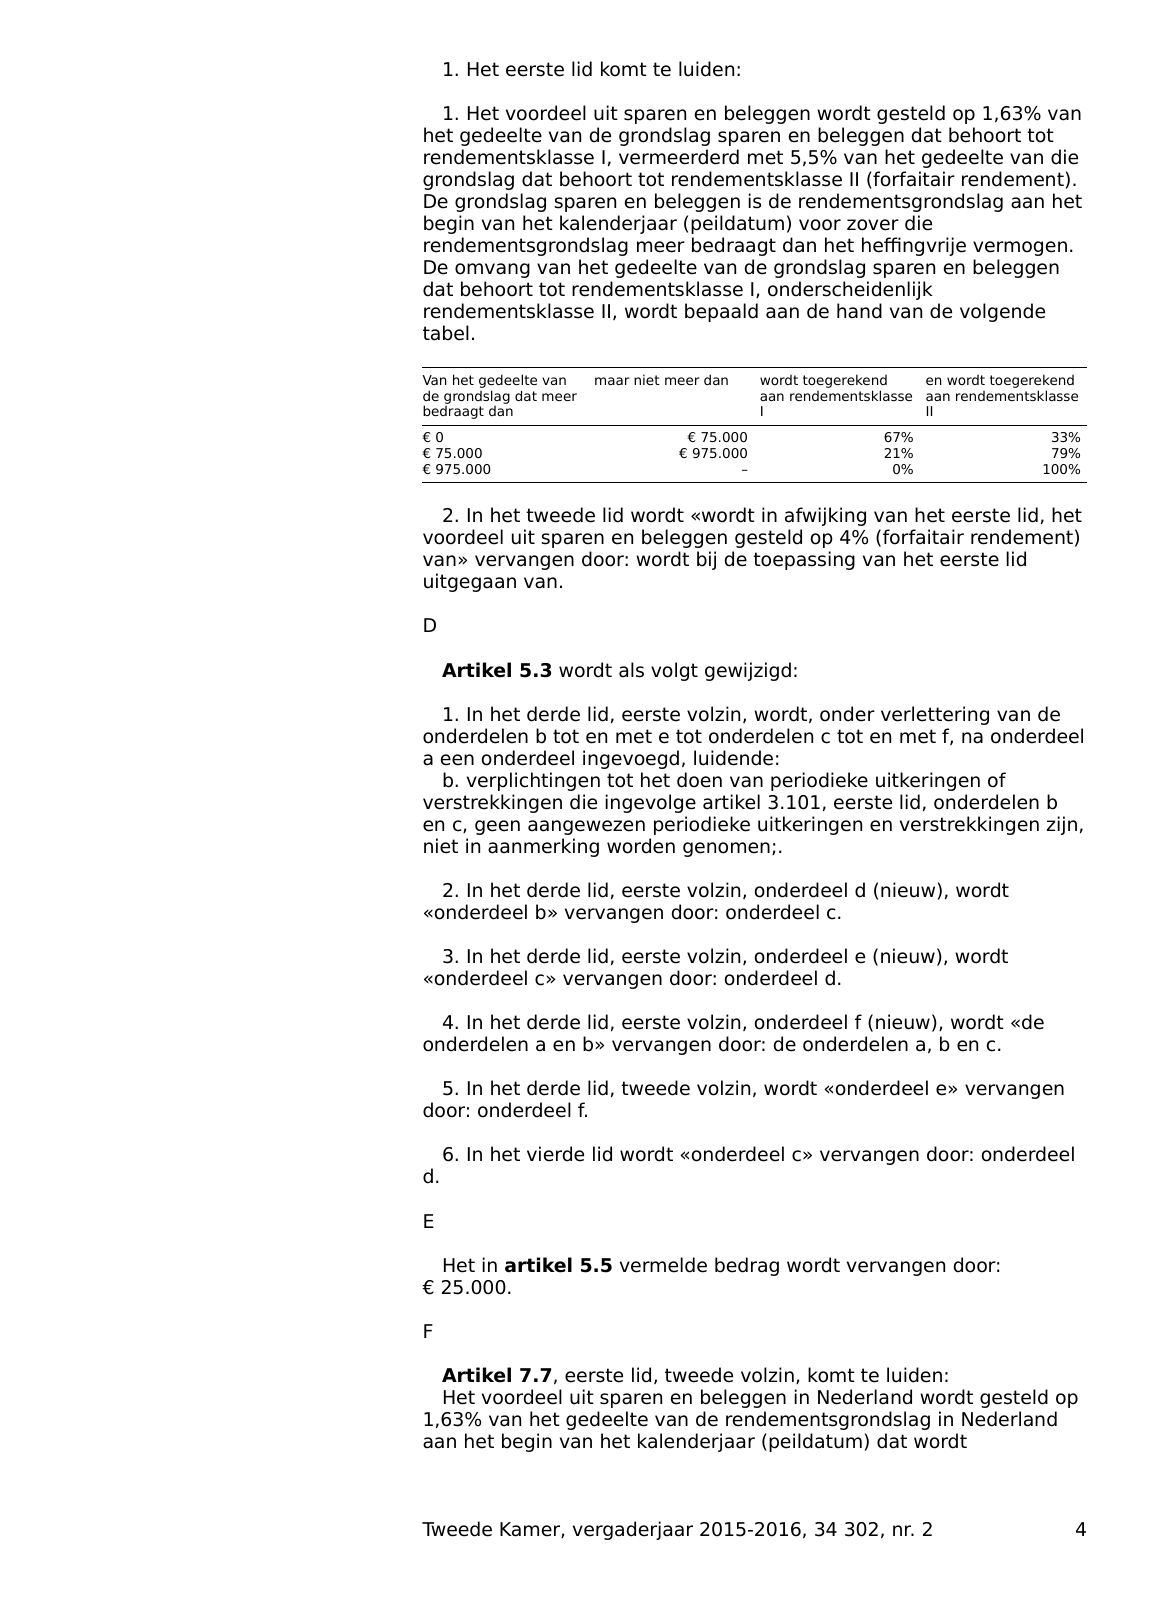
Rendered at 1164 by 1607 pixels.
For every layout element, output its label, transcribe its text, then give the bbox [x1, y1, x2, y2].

text Het in artikel 5.5 vermelde bedrag wordt vervangen door: € 25.000. [422, 1255, 1087, 1299]
text 4. In het derde lid, eerste volzin, onderdeel f (nieuw), wordt «de onderdelen a en b» vervangen door: de onderdelen a, b en c. [422, 1012, 1087, 1056]
text 2. In het derde lid, eerste volzin, onderdeel d (nieuw), wordt «onderdeel b» vervangen door: onderdeel c. [422, 880, 1087, 924]
text Het voordeel uit sparen en beleggen in Nederland wordt gesteld op 1,63% van het gedeelte van de rendementsgrondslag in Nederland aan het begin van het kalenderjaar (peildatum) dat wordt [422, 1387, 1087, 1453]
table_header Van het gedeelte van de grondslag dat meer bedraagt dan [422, 368, 588, 424]
table_cell 79% [919, 446, 1087, 462]
table_cell 0% [754, 462, 919, 482]
text 5. In het derde lid, tweede volzin, wordt «onderdeel e» vervangen door: onderdeel f. [422, 1078, 1087, 1122]
text 1. In het derde lid, eerste volzin, wordt, onder verlettering van de onderdelen b tot en met e tot onderdelen c tot en met f, na onderdeel a een onderdeel ingevoegd, luidende: [422, 704, 1087, 770]
table_cell € 0 [422, 426, 588, 446]
text 1. Het voordeel uit sparen en beleggen wordt gesteld op 1,63% van het gedeelte van de grondslag sparen en beleggen dat behoort tot rendementsklasse I, vermeerderd met 5,5% van het gedeelte van die grondslag dat behoort tot rendementsklasse II (forfaitair rendement). De grondslag sparen en beleggen is de rendementsgrondslag aan het begin van het kalenderjaar (peildatum) voor zover die rendementsgrondslag meer bedraagt dan het heffingvrije vermogen. De omvang van het gedeelte van de grondslag sparen en beleggen dat behoort tot rendementsklasse I, onderscheidenlijk rendementsklasse II, wordt bepaald aan de hand van de volgende tabel. [422, 103, 1087, 345]
text 3. In het derde lid, eerste volzin, onderdeel e (nieuw), wordt «onderdeel c» vervangen door: onderdeel d. [422, 946, 1087, 990]
text F [422, 1321, 1087, 1343]
text D [422, 615, 1087, 637]
text 1. Het eerste lid komt te luiden: [422, 59, 1087, 81]
table_cell € 975.000 [422, 462, 588, 482]
text b. verplichtingen tot het doen van periodieke uitkeringen of verstrekkingen die ingevolge artikel 3.101, eerste lid, onderdelen b en c, geen aangewezen periodieke uitkeringen en verstrekkingen zijn, niet in aanmerking worden genomen;. [422, 770, 1087, 858]
table_header maar niet meer dan [588, 368, 754, 424]
table_header wordt toegerekend aan rendementsklasse I [754, 368, 919, 424]
table_cell € 75.000 [422, 446, 588, 462]
table_cell € 975.000 [588, 446, 754, 462]
table_cell € 75.000 [588, 426, 754, 446]
text Artikel 5.3 wordt als volgt gewijzigd: [422, 659, 1087, 682]
text Artikel 7.7, eerste lid, tweede volzin, komt te luiden: [422, 1365, 1087, 1387]
text 6. In het vierde lid wordt «onderdeel c» vervangen door: onderdeel d. [422, 1144, 1087, 1188]
table_header en wordt toegerekend aan rendementsklasse II [919, 368, 1087, 424]
table_cell 67% [754, 426, 919, 446]
table_cell 21% [754, 446, 919, 462]
text E [422, 1211, 1087, 1232]
table_cell 100% [919, 462, 1087, 482]
table_cell – [588, 462, 754, 482]
text 2. In het tweede lid wordt «wordt in afwijking van het eerste lid, het voordeel uit sparen en beleggen gesteld op 4% (forfaitair rendement) van» vervangen door: wordt bij de toepassing van het eerste lid uitgegaan van. [422, 505, 1087, 593]
table_cell 33% [919, 426, 1087, 446]
